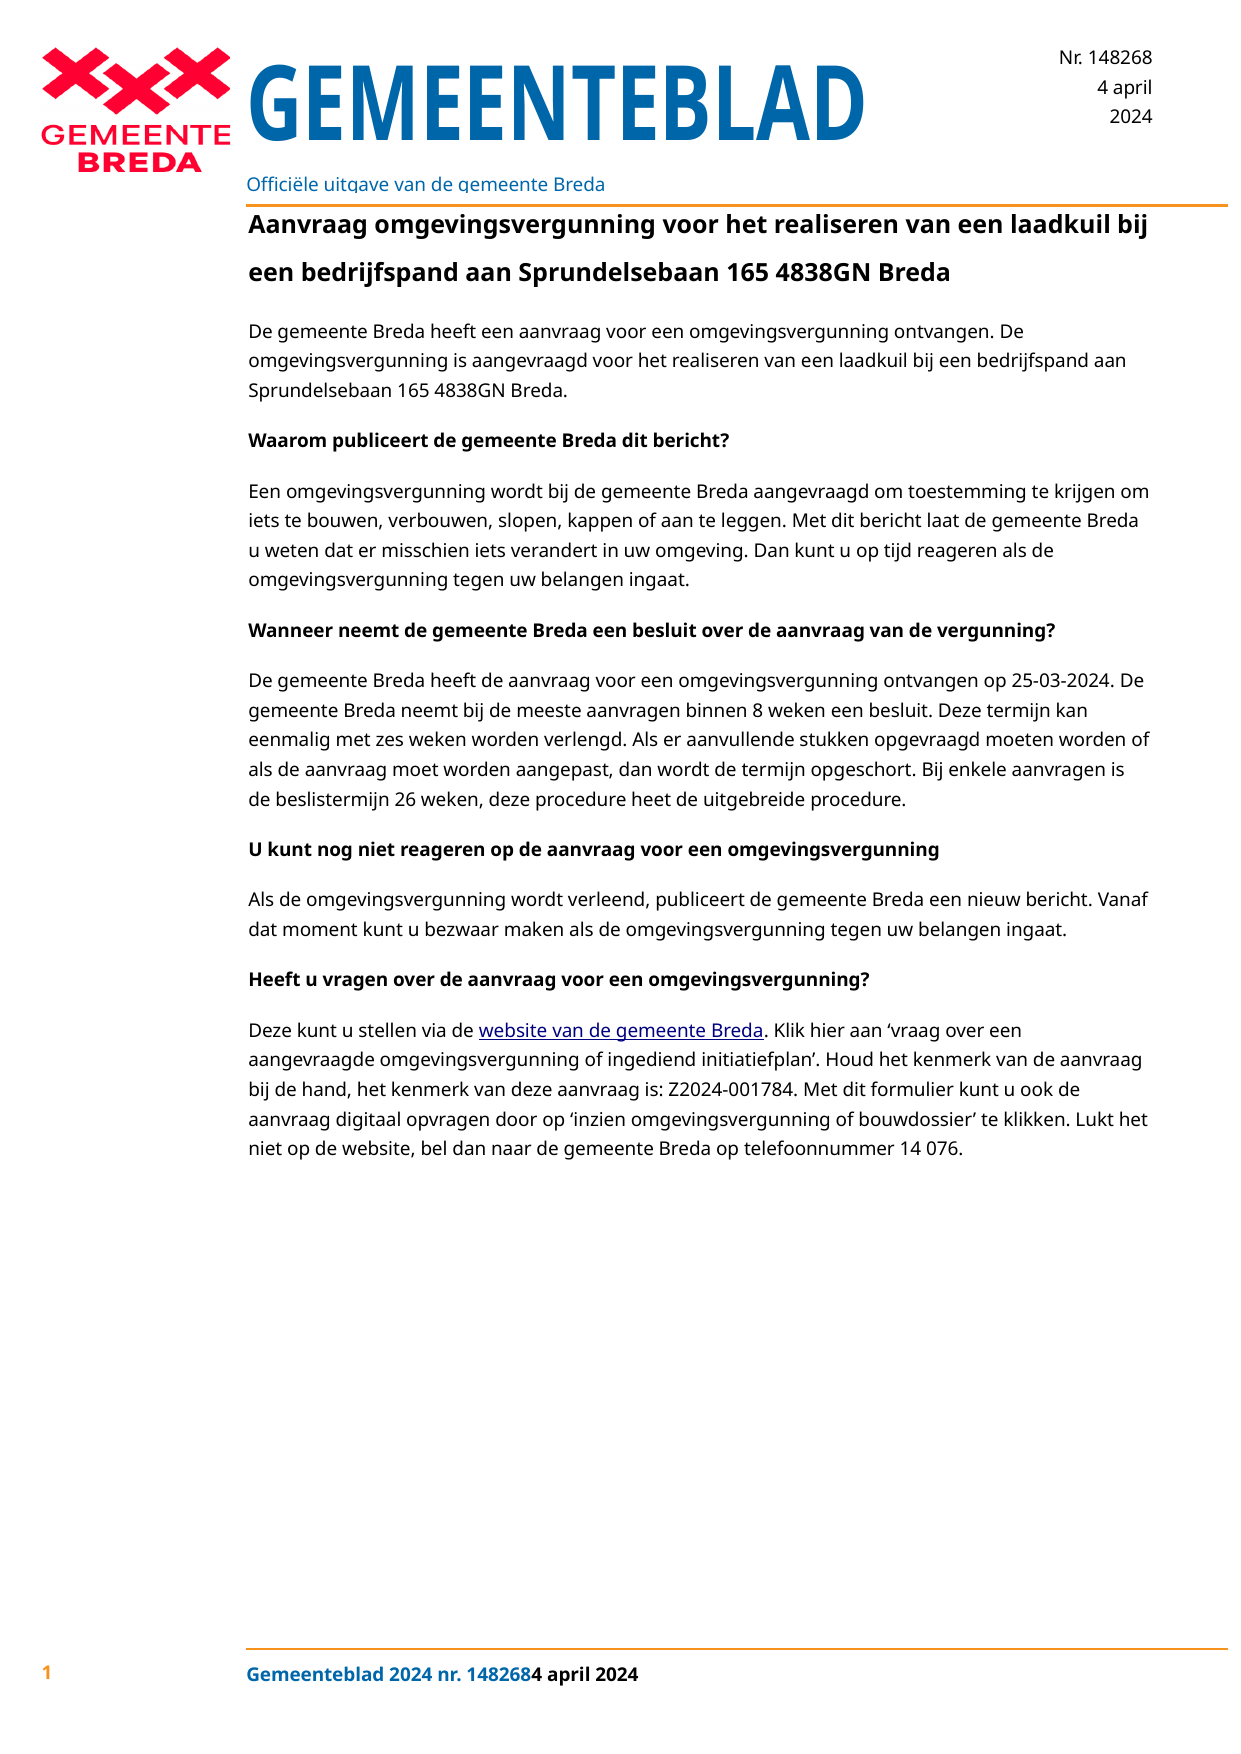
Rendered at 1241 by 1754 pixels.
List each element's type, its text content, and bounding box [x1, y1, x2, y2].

text Wanneer neemt de gemeente Breda een besluit over de aanvraag van de vergunning? [248, 617, 1152, 643]
text Waarom publiceert de gemeente Breda dit bericht? [248, 427, 1152, 453]
text De gemeente Breda heeft een aanvraag voor een omgevingsvergunning ontvangen. De omgevingsvergunning is aangevraagd voor het realiseren van een laadkuil bij een bedrijfspand aan Sprundelsebaan 165 4838GN Breda. [248, 318, 1152, 403]
text De gemeente Breda heeft de aanvraag voor een omgevingsvergunning ontvangen op 25-03-2024. De gemeente Breda neemt bij de meeste aanvragen binnen 8 weken een besluit. Deze termijn kan eenmalig met zes weken worden verlengd. Als er aanvullende stukken opgevraagd moeten worden of als de aanvraag moet worden aangepast, dan wordt de termijn opgeschort. Bij enkele aanvragen is de beslistermijn 26 weken, deze procedure heet de uitgebreide procedure. [248, 667, 1152, 812]
text Aanvraag omgevingsvergunning voor het realiseren van een laadkuil bij een bedrijfspand aan Sprundelsebaan 165 4838GN Breda [248, 207, 1152, 288]
text U kunt nog niet reageren op de aanvraag voor een omgevingsvergunning [248, 836, 1152, 862]
picture [41, 47, 231, 172]
text Deze kunt u stellen via de website van de gemeente Breda. Klik hier aan ‘vraag over een aangevraagde omgevingsvergunning of ingediend initiatiefplan’. Houd het kenmerk van de aanvraag bij de hand, het kenmerk van deze aanvraag is: Z2024-001784. Met dit formulier kunt u ook de aanvraag digitaal opvragen door op ‘inzien omgevingsvergunning of bouwdossier’ te klikken. Lukt het niet op de website, bel dan naar de gemeente Breda op telefoonnummer 14 076. [248, 1017, 1152, 1161]
text Een omgevingsvergunning wordt bij de gemeente Breda aangevraagd om toestemming te krijgen om iets te bouwen, verbouwen, slopen, kappen of aan te leggen. Met dit bericht laat de gemeente Breda u weten dat er misschien iets verandert in uw omgeving. Dan kunt u op tijd reageren als de omgevingsvergunning tegen uw belangen ingaat. [248, 478, 1152, 592]
text Heeft u vragen over de aanvraag voor een omgevingsvergunning? [248, 967, 1152, 992]
text Als de omgevingsvergunning wordt verleend, publiceert de gemeente Breda een nieuw bericht. Vanaf dat moment kunt u bezwaar maken als de omgevingsvergunning tegen uw belangen ingaat. [248, 887, 1152, 942]
